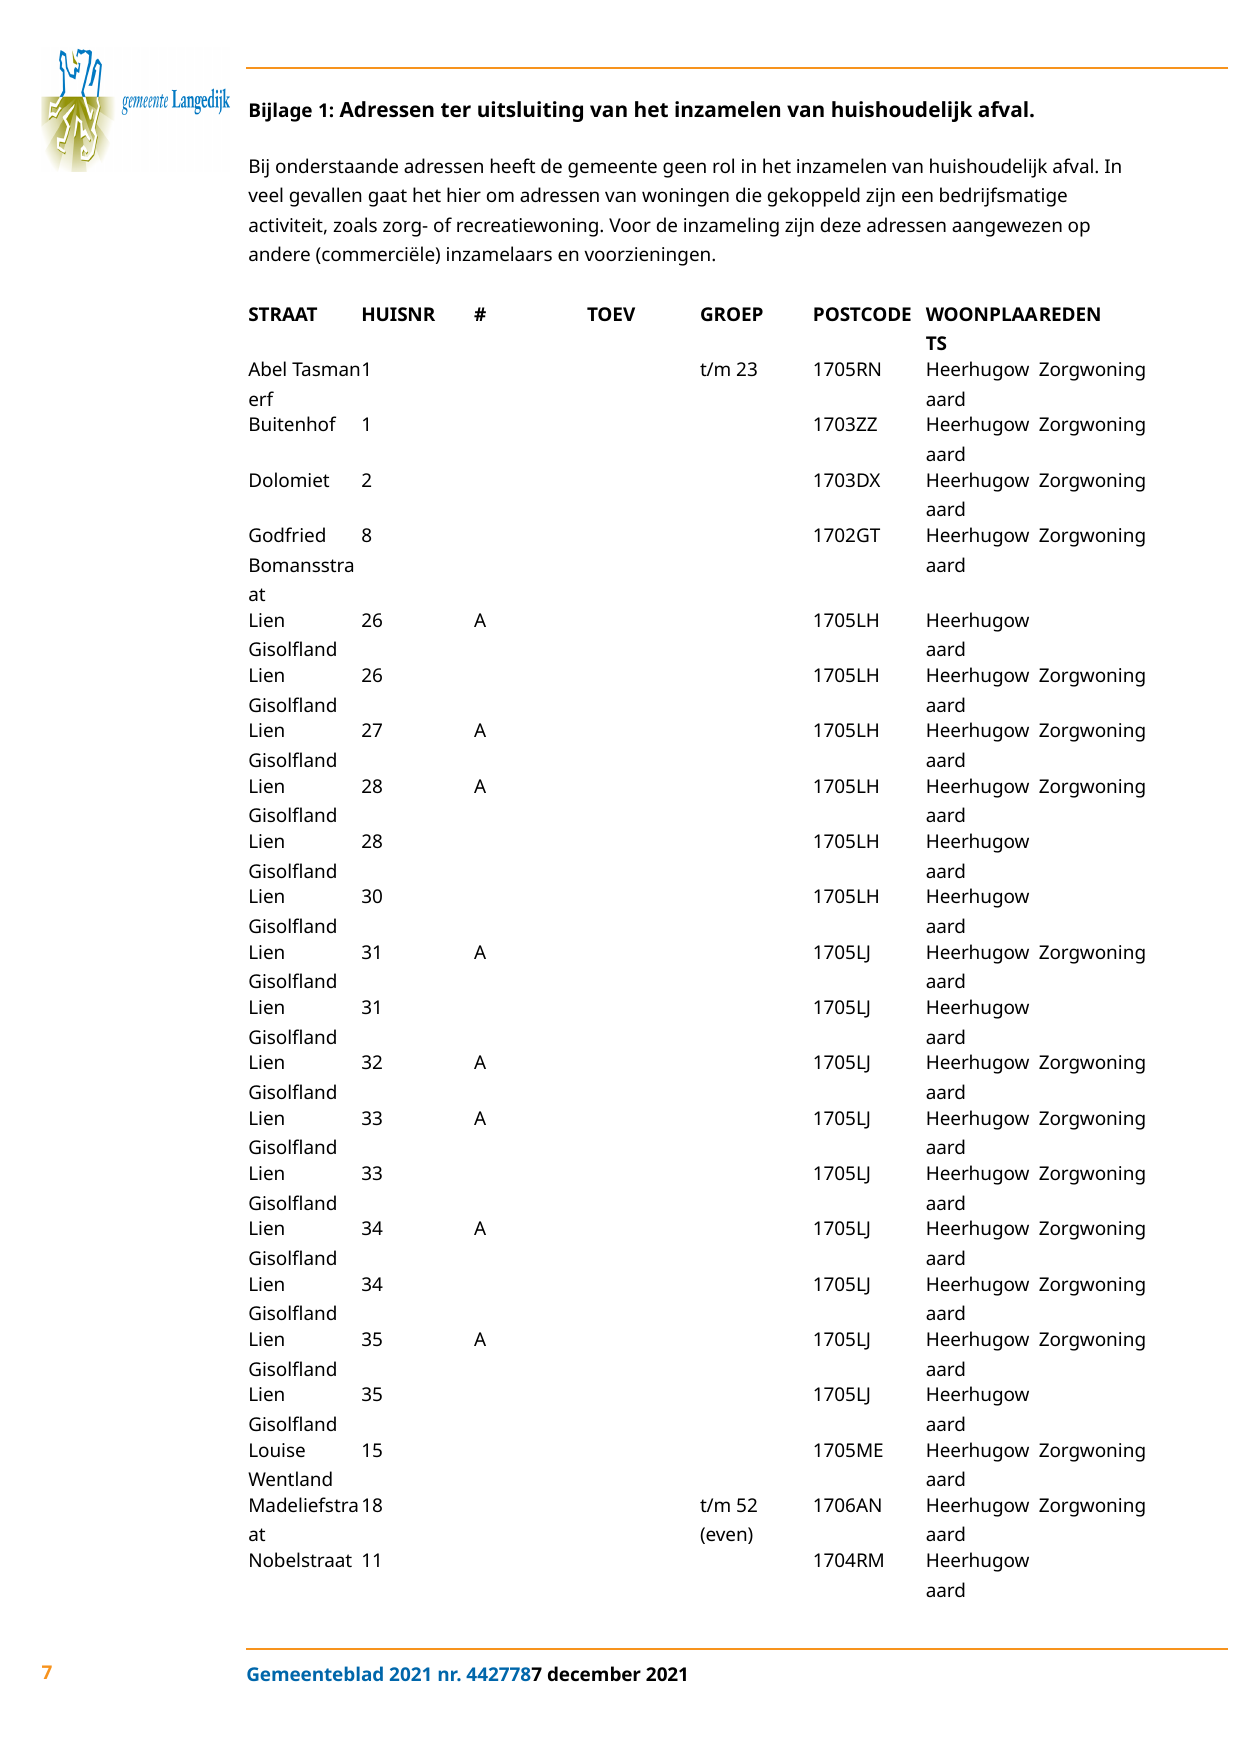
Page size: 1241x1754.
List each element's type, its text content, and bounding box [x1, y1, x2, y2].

table_cell Madeliefstraat [248, 1492, 361, 1547]
table_cell Heerhugowaard [926, 1381, 1038, 1437]
table_cell 1703DX [813, 467, 926, 522]
table_cell [474, 467, 587, 522]
table_cell [587, 1381, 700, 1437]
table_cell A [474, 1050, 587, 1105]
table_header STRAAT [248, 301, 361, 356]
table_cell [700, 718, 813, 773]
table_cell [587, 1160, 700, 1216]
table_cell 1702GT [813, 522, 926, 607]
table_cell [587, 1216, 700, 1271]
table_cell Heerhugowaard [926, 718, 1038, 773]
table_cell 33 [361, 1105, 474, 1160]
table_cell Heerhugowaard [926, 1326, 1038, 1381]
table_cell 1705LJ [813, 939, 926, 994]
table_cell [587, 467, 700, 522]
table_cell [474, 994, 587, 1049]
table_cell [474, 1437, 587, 1492]
table_cell Heerhugowaard [926, 1050, 1038, 1105]
table_cell Lien Gisolfland [248, 1326, 361, 1381]
table_cell [700, 939, 813, 994]
table_cell Heerhugowaard [926, 1437, 1038, 1492]
table_cell Zorgwoning [1039, 663, 1152, 718]
table_cell [1039, 1381, 1152, 1437]
table_cell Lien Gisolfland [248, 718, 361, 773]
table_cell [474, 412, 587, 467]
table_cell [587, 1492, 700, 1547]
table_cell Buitenhof [248, 412, 361, 467]
table_cell Zorgwoning [1039, 718, 1152, 773]
table_cell 1705LJ [813, 1381, 926, 1437]
table_cell Heerhugowaard [926, 1492, 1038, 1547]
table_cell [474, 1381, 587, 1437]
table_cell Lien Gisolfland [248, 1050, 361, 1105]
table_cell Lien Gisolfland [248, 663, 361, 718]
table_cell [700, 607, 813, 662]
table_cell 8 [361, 522, 474, 607]
table_cell [700, 1160, 813, 1216]
table_cell 18 [361, 1492, 474, 1547]
table_cell [474, 663, 587, 718]
table_cell 2 [361, 467, 474, 522]
table_cell [1039, 607, 1152, 662]
table_cell Lien Gisolfland [248, 1105, 361, 1160]
table_cell Zorgwoning [1039, 1216, 1152, 1271]
table_cell Lien Gisolfland [248, 828, 361, 884]
picture [41, 47, 231, 172]
table_cell [700, 773, 813, 828]
table_cell Heerhugowaard [926, 939, 1038, 994]
table_cell [587, 356, 700, 412]
table_cell 15 [361, 1437, 474, 1492]
table_cell [587, 718, 700, 773]
table_cell Heerhugowaard [926, 1548, 1038, 1603]
table_cell Zorgwoning [1039, 467, 1152, 522]
table_cell Lien Gisolfland [248, 1160, 361, 1216]
table_cell [587, 884, 700, 939]
table_cell Abel Tasman erf [248, 356, 361, 412]
table_cell [1039, 1548, 1152, 1603]
table_cell 1 [361, 412, 474, 467]
table_cell A [474, 718, 587, 773]
table_cell Lien Gisolfland [248, 939, 361, 994]
table_cell [587, 412, 700, 467]
table_cell Zorgwoning [1039, 1437, 1152, 1492]
table_cell t/m 23 [700, 356, 813, 412]
table_cell Zorgwoning [1039, 773, 1152, 828]
table_cell Zorgwoning [1039, 1105, 1152, 1160]
table_cell Zorgwoning [1039, 522, 1152, 607]
table_cell Lien Gisolfland [248, 884, 361, 939]
table_cell [587, 522, 700, 607]
table_header REDEN [1039, 301, 1152, 356]
table_cell 31 [361, 994, 474, 1049]
table_cell A [474, 1326, 587, 1381]
table_cell Heerhugowaard [926, 1160, 1038, 1216]
table_cell [700, 522, 813, 607]
table_cell 1705LH [813, 718, 926, 773]
table_cell Lien Gisolfland [248, 1271, 361, 1326]
table_cell Heerhugowaard [926, 522, 1038, 607]
table_cell [700, 1381, 813, 1437]
table_cell A [474, 1216, 587, 1271]
table_cell 35 [361, 1381, 474, 1437]
table_cell [700, 412, 813, 467]
text Bij onderstaande adressen heeft de gemeente geen rol in het inzamelen van huishoudelijk afval. In veel gevallen gaat het hier om adressen van woningen die gekoppeld zijn een bedrijfsmatige activiteit, zoals zorg- of recreatiewoning. Voor de inzameling zijn deze adressen aangewezen op andere (commerciële) inzamelaars en voorzieningen. [248, 153, 1152, 267]
table_cell A [474, 773, 587, 828]
table_cell [700, 467, 813, 522]
table_cell 26 [361, 607, 474, 662]
table_cell 1705LJ [813, 994, 926, 1049]
table_cell [474, 884, 587, 939]
table_cell Zorgwoning [1039, 412, 1152, 467]
table_cell [1039, 994, 1152, 1049]
table_cell Heerhugowaard [926, 1271, 1038, 1326]
table_cell [700, 994, 813, 1049]
table_cell [587, 1050, 700, 1105]
table_cell Zorgwoning [1039, 1160, 1152, 1216]
table_cell Heerhugowaard [926, 607, 1038, 662]
table_cell Zorgwoning [1039, 356, 1152, 412]
table_cell Zorgwoning [1039, 1271, 1152, 1326]
table_cell 28 [361, 773, 474, 828]
table_cell [587, 1548, 700, 1603]
table_cell Heerhugowaard [926, 884, 1038, 939]
table_cell [474, 1160, 587, 1216]
table_cell Lien Gisolfland [248, 994, 361, 1049]
table_cell Lien Gisolfland [248, 607, 361, 662]
table_cell 34 [361, 1216, 474, 1271]
table_cell Heerhugowaard [926, 356, 1038, 412]
table_cell Zorgwoning [1039, 939, 1152, 994]
table_cell 32 [361, 1050, 474, 1105]
table_cell 33 [361, 1160, 474, 1216]
table_cell [587, 663, 700, 718]
table_cell [587, 939, 700, 994]
table_cell Zorgwoning [1039, 1492, 1152, 1547]
table_cell 28 [361, 828, 474, 884]
table_cell [700, 884, 813, 939]
table_cell 1703ZZ [813, 412, 926, 467]
table_cell 1705LJ [813, 1326, 926, 1381]
table_cell 30 [361, 884, 474, 939]
table_cell Lien Gisolfland [248, 1381, 361, 1437]
table_header HUISNR [361, 301, 474, 356]
table_cell Godfried Bomansstraat [248, 522, 361, 607]
table_header GROEP [700, 301, 813, 356]
table_cell [587, 607, 700, 662]
table_cell Lien Gisolfland [248, 773, 361, 828]
table_cell Lien Gisolfland [248, 1216, 361, 1271]
table_cell 1704RM [813, 1548, 926, 1603]
table_cell [587, 1437, 700, 1492]
table_cell [700, 1105, 813, 1160]
table_cell A [474, 607, 587, 662]
table_cell Nobelstraat [248, 1548, 361, 1603]
table_header WOONPLAATS [926, 301, 1038, 356]
table_cell Louise Wentland [248, 1437, 361, 1492]
table_cell 1705ME [813, 1437, 926, 1492]
text Bijlage 1: Adressen ter uitsluiting van het inzamelen van huishoudelijk afval. [248, 95, 1152, 123]
table_cell [474, 1271, 587, 1326]
table_cell 1705LH [813, 663, 926, 718]
table_cell [587, 1105, 700, 1160]
table_cell Heerhugowaard [926, 1105, 1038, 1160]
table_cell 1705LJ [813, 1271, 926, 1326]
table_cell [474, 1548, 587, 1603]
table_cell 26 [361, 663, 474, 718]
table_header POSTCODE [813, 301, 926, 356]
table_cell 1705LH [813, 773, 926, 828]
table_cell [1039, 828, 1152, 884]
table_cell [474, 1492, 587, 1547]
table_cell [700, 1271, 813, 1326]
table_cell 1705LH [813, 884, 926, 939]
table_cell 27 [361, 718, 474, 773]
table_cell [700, 1437, 813, 1492]
table_cell [587, 828, 700, 884]
table_cell [587, 773, 700, 828]
table_cell 1705LH [813, 607, 926, 662]
table_cell [700, 1548, 813, 1603]
table_cell [587, 994, 700, 1049]
table_cell [587, 1271, 700, 1326]
table_cell A [474, 939, 587, 994]
table_cell Heerhugowaard [926, 773, 1038, 828]
table_cell 35 [361, 1326, 474, 1381]
table_cell [474, 828, 587, 884]
table_cell 1705LH [813, 828, 926, 884]
table_cell [700, 1050, 813, 1105]
table_cell Heerhugowaard [926, 412, 1038, 467]
table_cell [587, 1326, 700, 1381]
table_cell 1 [361, 356, 474, 412]
table_cell t/m 52 (even) [700, 1492, 813, 1547]
table_cell 1706AN [813, 1492, 926, 1547]
table_header TOEV [587, 301, 700, 356]
table_cell 1705LJ [813, 1216, 926, 1271]
table_cell [700, 1326, 813, 1381]
table_cell Zorgwoning [1039, 1326, 1152, 1381]
table_cell [700, 828, 813, 884]
table_header # [474, 301, 587, 356]
table_cell 11 [361, 1548, 474, 1603]
table_cell Heerhugowaard [926, 994, 1038, 1049]
table_cell A [474, 1105, 587, 1160]
table_cell 1705LJ [813, 1160, 926, 1216]
table_cell 34 [361, 1271, 474, 1326]
table_cell Zorgwoning [1039, 1050, 1152, 1105]
table_cell Dolomiet [248, 467, 361, 522]
table_cell Heerhugowaard [926, 828, 1038, 884]
table_cell 1705LJ [813, 1105, 926, 1160]
table_cell [474, 356, 587, 412]
table_cell 1705RN [813, 356, 926, 412]
table_cell Heerhugowaard [926, 663, 1038, 718]
table_cell Heerhugowaard [926, 467, 1038, 522]
table_cell 1705LJ [813, 1050, 926, 1105]
table_cell 31 [361, 939, 474, 994]
table_cell [700, 1216, 813, 1271]
table_cell [700, 663, 813, 718]
table_cell [474, 522, 587, 607]
table_cell Heerhugowaard [926, 1216, 1038, 1271]
table_cell [1039, 884, 1152, 939]
